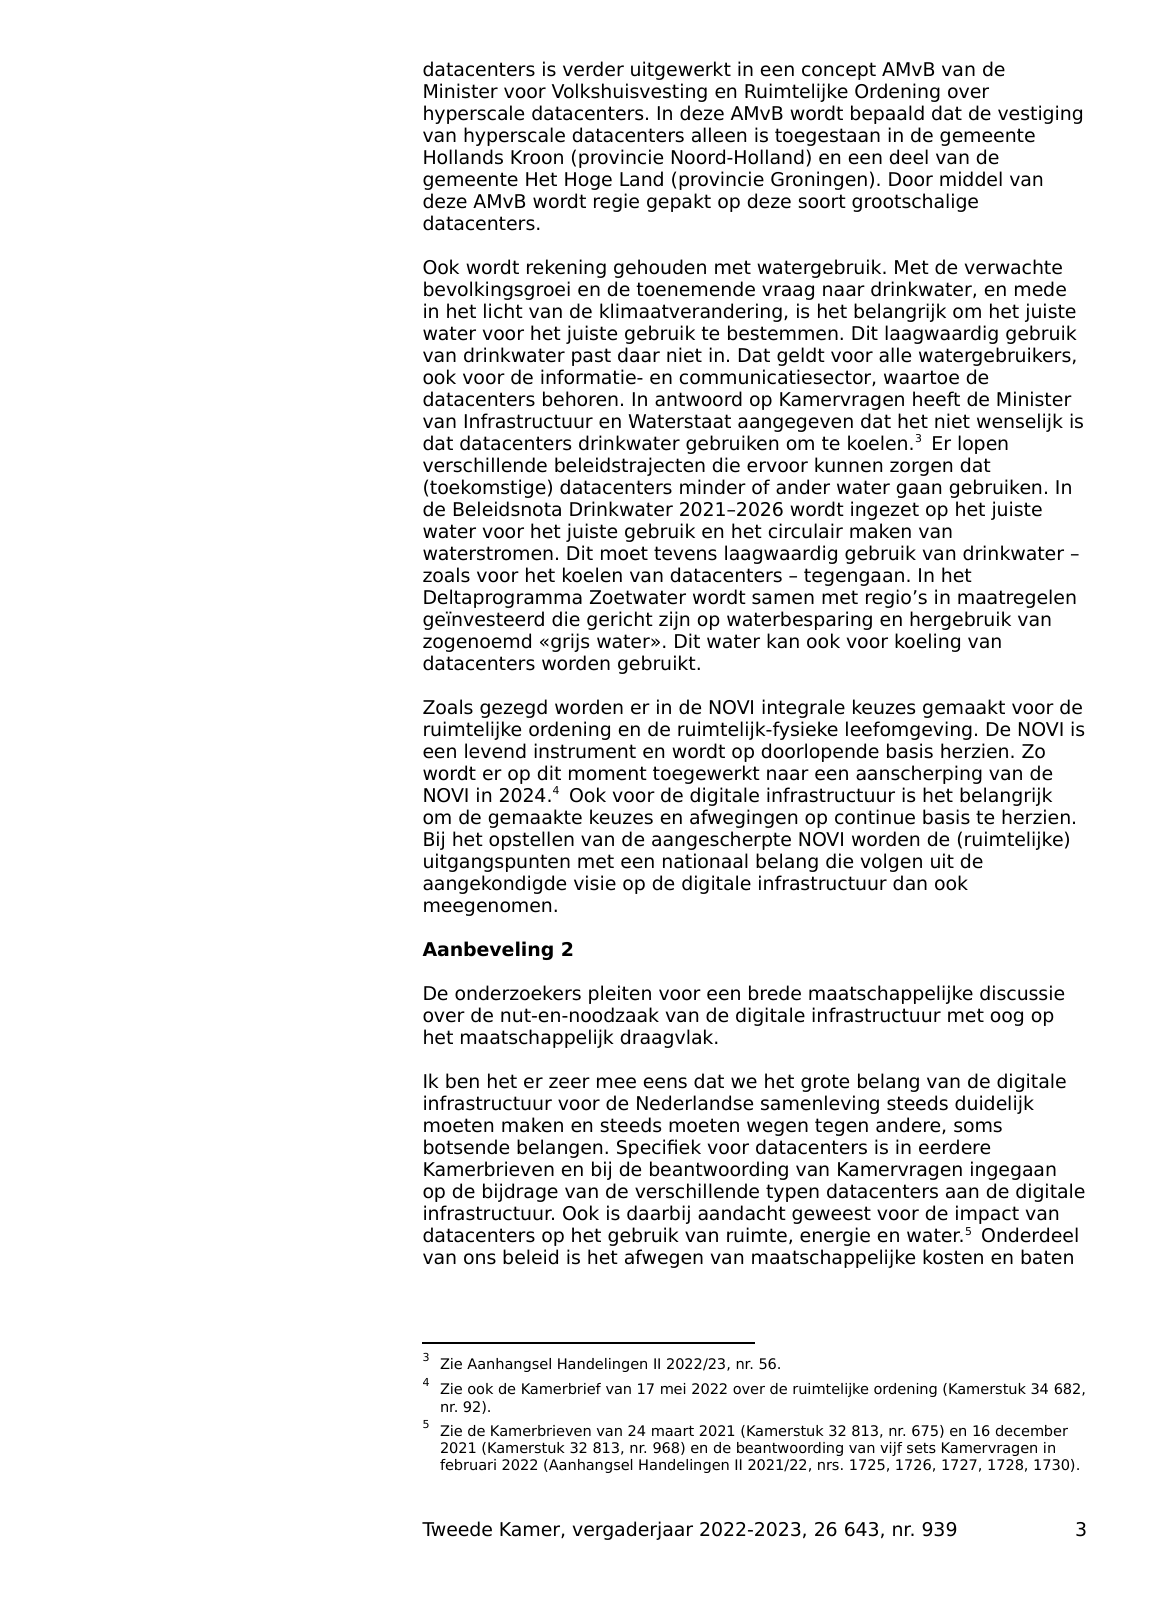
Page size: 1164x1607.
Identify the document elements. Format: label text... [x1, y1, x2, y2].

subtitle Aanbeveling 2 [422, 939, 1087, 961]
text datacenters is verder uitgewerkt in een concept AMvB van de Minister voor Volkshuisvesting en Ruimtelijke Ordening over hyperscale datacenters. In deze AMvB wordt bepaald dat de vestiging van hyperscale datacenters alleen is toegestaan in de gemeente Hollands Kroon (provincie Noord-Holland) en een deel van de gemeente Het Hoge Land (provincie Groningen). Door middel van deze AMvB wordt regie gepakt op deze soort grootschalige datacenters. [422, 59, 1087, 235]
text Ook wordt rekening gehouden met watergebruik. Met de verwachte bevolkingsgroei en de toenemende vraag naar drinkwater, en mede in het licht van de klimaatverandering, is het belangrijk om het juiste water voor het juiste gebruik te bestemmen. Dit laagwaardig gebruik van drinkwater past daar niet in. Dat geldt voor alle watergebruikers, ook voor de informatie- en communicatiesector, waartoe de datacenters behoren. In antwoord op Kamervragen heeft de Minister van Infrastructuur en Waterstaat aangegeven dat het niet wenselijk is dat datacenters drinkwater gebruiken om te koelen. Er lopen verschillende beleidstrajecten die ervoor kunnen zorgen dat (toekomstige) datacenters minder of ander water gaan gebruiken. In de Beleidsnota Drinkwater 2021–2026 wordt ingezet op het juiste water voor het juiste gebruik en het circulair maken van waterstromen. Dit moet tevens laagwaardig gebruik van drinkwater – zoals voor het koelen van datacenters – tegengaan. In het Deltaprogramma Zoetwater wordt samen met regio’s in maatregelen geïnvesteerd die gericht zijn op waterbesparing en hergebruik van zogenoemd «grijs water». Dit water kan ook voor koeling van datacenters worden gebruikt. [422, 257, 1087, 675]
text Zie Aanhangsel Handelingen II 2022/23, nr. 56. [422, 1352, 1087, 1374]
text Ik ben het er zeer mee eens dat we het grote belang van de digitale infrastructuur voor de Nederlandse samenleving steeds duidelijk moeten maken en steeds moeten wegen tegen andere, soms botsende belangen. Specifiek voor datacenters is in eerdere Kamerbrieven en bij de beantwoording van Kamervragen ingegaan op de bijdrage van de verschillende typen datacenters aan de digitale infrastructuur. Ook is daarbij aandacht geweest voor de impact van datacenters op het gebruik van ruimte, energie en water. Onderdeel van ons beleid is het afwegen van maatschappelijke kosten en baten [422, 1071, 1087, 1269]
text Zoals gezegd worden er in de NOVI integrale keuzes gemaakt voor de ruimtelijke ordening en de ruimtelijk-fysieke leefomgeving. De NOVI is een levend instrument en wordt op doorlopende basis herzien. Zo wordt er op dit moment toegewerkt naar een aanscherping van de NOVI in 2024. Ook voor de digitale infrastructuur is het belangrijk om de gemaakte keuzes en afwegingen op continue basis te herzien. Bij het opstellen van de aangescherpte NOVI worden de (ruimtelijke) uitgangspunten met een nationaal belang die volgen uit de aangekondigde visie op de digitale infrastructuur dan ook meegenomen. [422, 697, 1087, 917]
text De onderzoekers pleiten voor een brede maatschappelijke discussie over de nut-en-noodzaak van de digitale infrastructuur met oog op het maatschappelijk draagvlak. [422, 983, 1087, 1049]
text Zie ook de Kamerbrief van 17 mei 2022 over de ruimtelijke ordening (Kamerstuk 34 682, nr. 92). [422, 1377, 1087, 1416]
text Zie de Kamerbrieven van 24 maart 2021 (Kamerstuk 32 813, nr. 675) en 16 december 2021 (Kamerstuk 32 813, nr. 968) en de beantwoording van vijf sets Kamervragen in februari 2022 (Aanhangsel Handelingen II 2021/22, nrs. 1725, 1726, 1727, 1728, 1730). [422, 1418, 1087, 1474]
